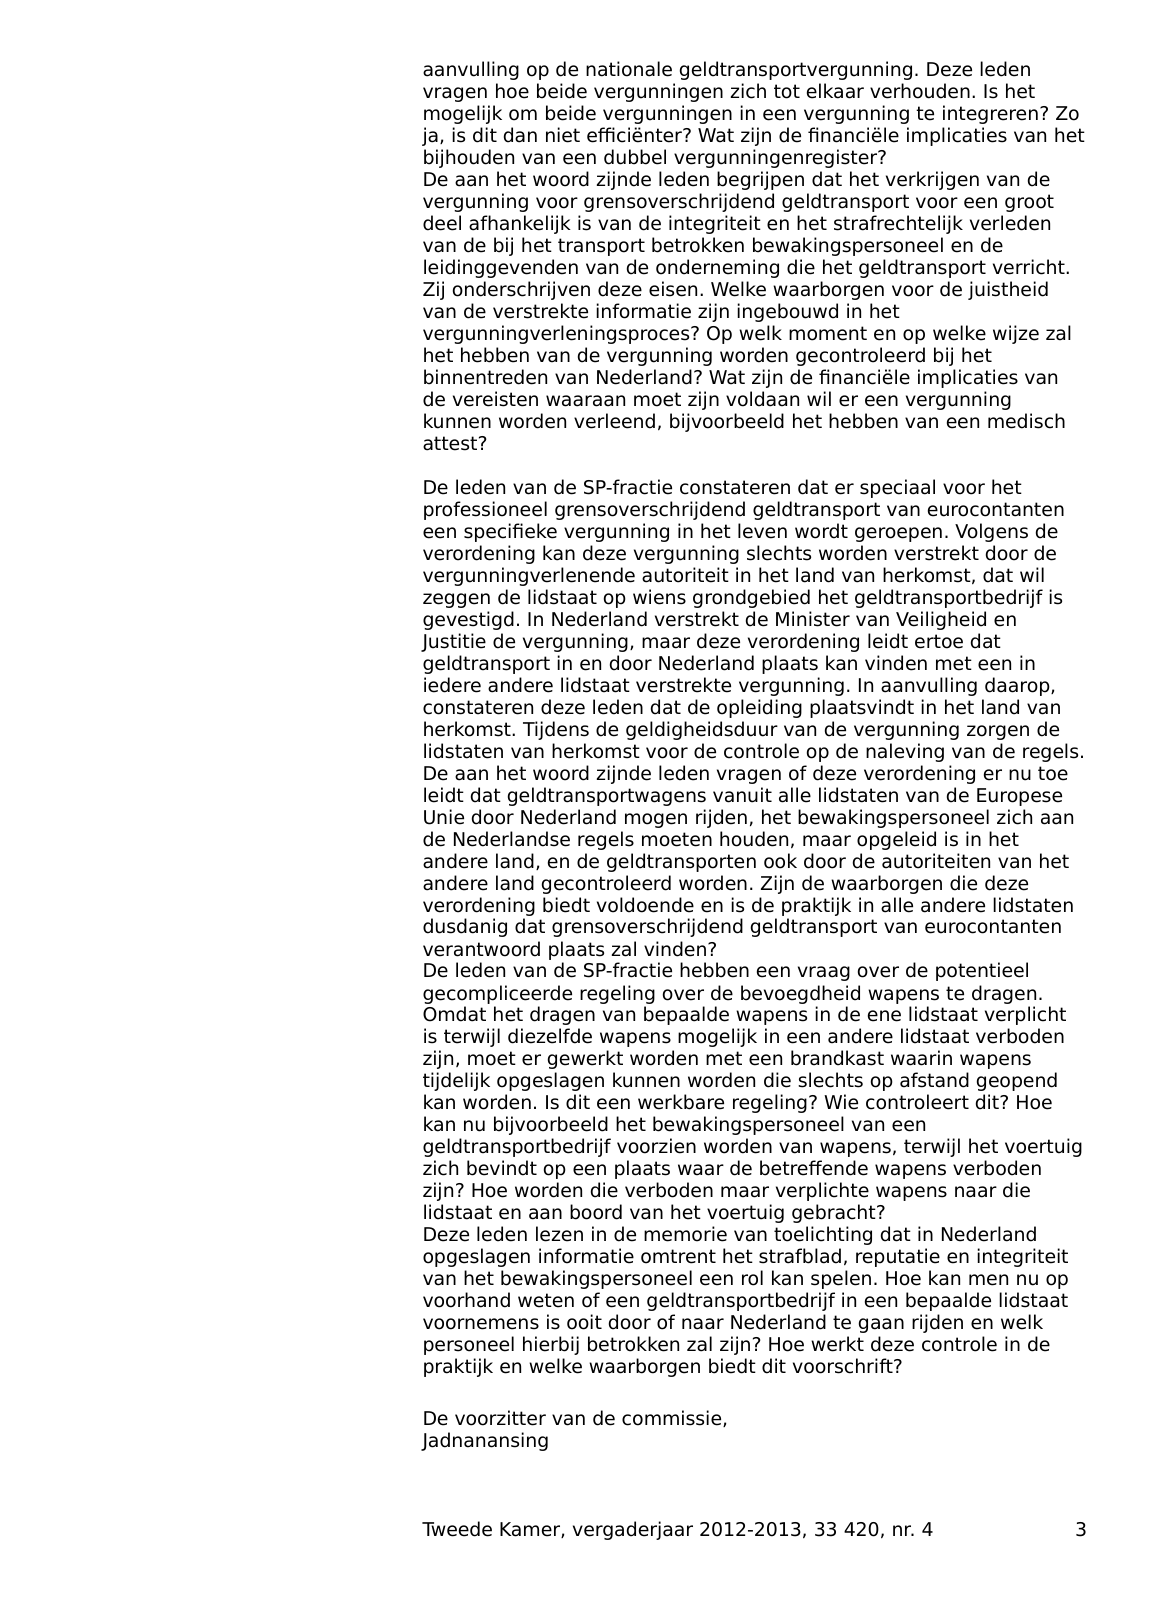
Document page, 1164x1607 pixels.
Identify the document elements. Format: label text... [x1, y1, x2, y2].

text Deze leden lezen in de memorie van toelichting dat in Nederland opgeslagen informatie omtrent het strafblad, reputatie en integriteit van het bewakingspersoneel een rol kan spelen. Hoe kan men nu op voorhand weten of een geldtransportbedrijf in een bepaalde lidstaat voornemens is ooit door of naar Nederland te gaan rijden en welk personeel hierbij betrokken zal zijn? Hoe werkt deze controle in de praktijk en welke waarborgen biedt dit voorschrift? [422, 1224, 1087, 1378]
text aanvulling op de nationale geldtransportvergunning. Deze leden vragen hoe beide vergunningen zich tot elkaar verhouden. Is het mogelijk om beide vergunningen in een vergunning te integreren? Zo ja, is dit dan niet efficiënter? Wat zijn de financiële implicaties van het bijhouden van een dubbel vergunningenregister? [422, 59, 1087, 169]
text De leden van de SP-fractie hebben een vraag over de potentieel gecompliceerde regeling over de bevoegdheid wapens te dragen. Omdat het dragen van bepaalde wapens in de ene lidstaat verplicht is terwijl diezelfde wapens mogelijk in een andere lidstaat verboden zijn, moet er gewerkt worden met een brandkast waarin wapens tijdelijk opgeslagen kunnen worden die slechts op afstand geopend kan worden. Is dit een werkbare regeling? Wie controleert dit? Hoe kan nu bijvoorbeeld het bewakingspersoneel van een geldtransportbedrijf voorzien worden van wapens, terwijl het voertuig zich bevindt op een plaats waar de betreffende wapens verboden zijn? Hoe worden die verboden maar verplichte wapens naar die lidstaat en aan boord van het voertuig gebracht? [422, 960, 1087, 1224]
text De leden van de SP-fractie constateren dat er speciaal voor het professioneel grensoverschrijdend geldtransport van eurocontanten een specifieke vergunning in het leven wordt geroepen. Volgens de verordening kan deze vergunning slechts worden verstrekt door de vergunningverlenende autoriteit in het land van herkomst, dat wil zeggen de lidstaat op wiens grondgebied het geldtransportbedrijf is gevestigd. In Nederland verstrekt de Minister van Veiligheid en Justitie de vergunning, maar deze verordening leidt ertoe dat geldtransport in en door Nederland plaats kan vinden met een in iedere andere lidstaat verstrekte vergunning. In aanvulling daarop, constateren deze leden dat de opleiding plaatsvindt in het land van herkomst. Tijdens de geldigheidsduur van de vergunning zorgen de lidstaten van herkomst voor de controle op de naleving van de regels. [422, 477, 1087, 763]
text De voorzitter van de commissie, Jadnanansing [422, 1408, 1087, 1452]
text De aan het woord zijnde leden begrijpen dat het verkrijgen van de vergunning voor grensoverschrijdend geldtransport voor een groot deel afhankelijk is van de integriteit en het strafrechtelijk verleden van de bij het transport betrokken bewakingspersoneel en de leidinggevenden van de onderneming die het geldtransport verricht. Zij onderschrijven deze eisen. Welke waarborgen voor de juistheid van de verstrekte informatie zijn ingebouwd in het vergunningverleningsproces? Op welk moment en op welke wijze zal het hebben van de vergunning worden gecontroleerd bij het binnentreden van Nederland? Wat zijn de financiële implicaties van de vereisten waaraan moet zijn voldaan wil er een vergunning kunnen worden verleend, bijvoorbeeld het hebben van een medisch attest? [422, 169, 1087, 455]
text De aan het woord zijnde leden vragen of deze verordening er nu toe leidt dat geldtransportwagens vanuit alle lidstaten van de Europese Unie door Nederland mogen rijden, het bewakingspersoneel zich aan de Nederlandse regels moeten houden, maar opgeleid is in het andere land, en de geldtransporten ook door de autoriteiten van het andere land gecontroleerd worden. Zijn de waarborgen die deze verordening biedt voldoende en is de praktijk in alle andere lidstaten dusdanig dat grensoverschrijdend geldtransport van eurocontanten verantwoord plaats zal vinden? [422, 763, 1087, 960]
